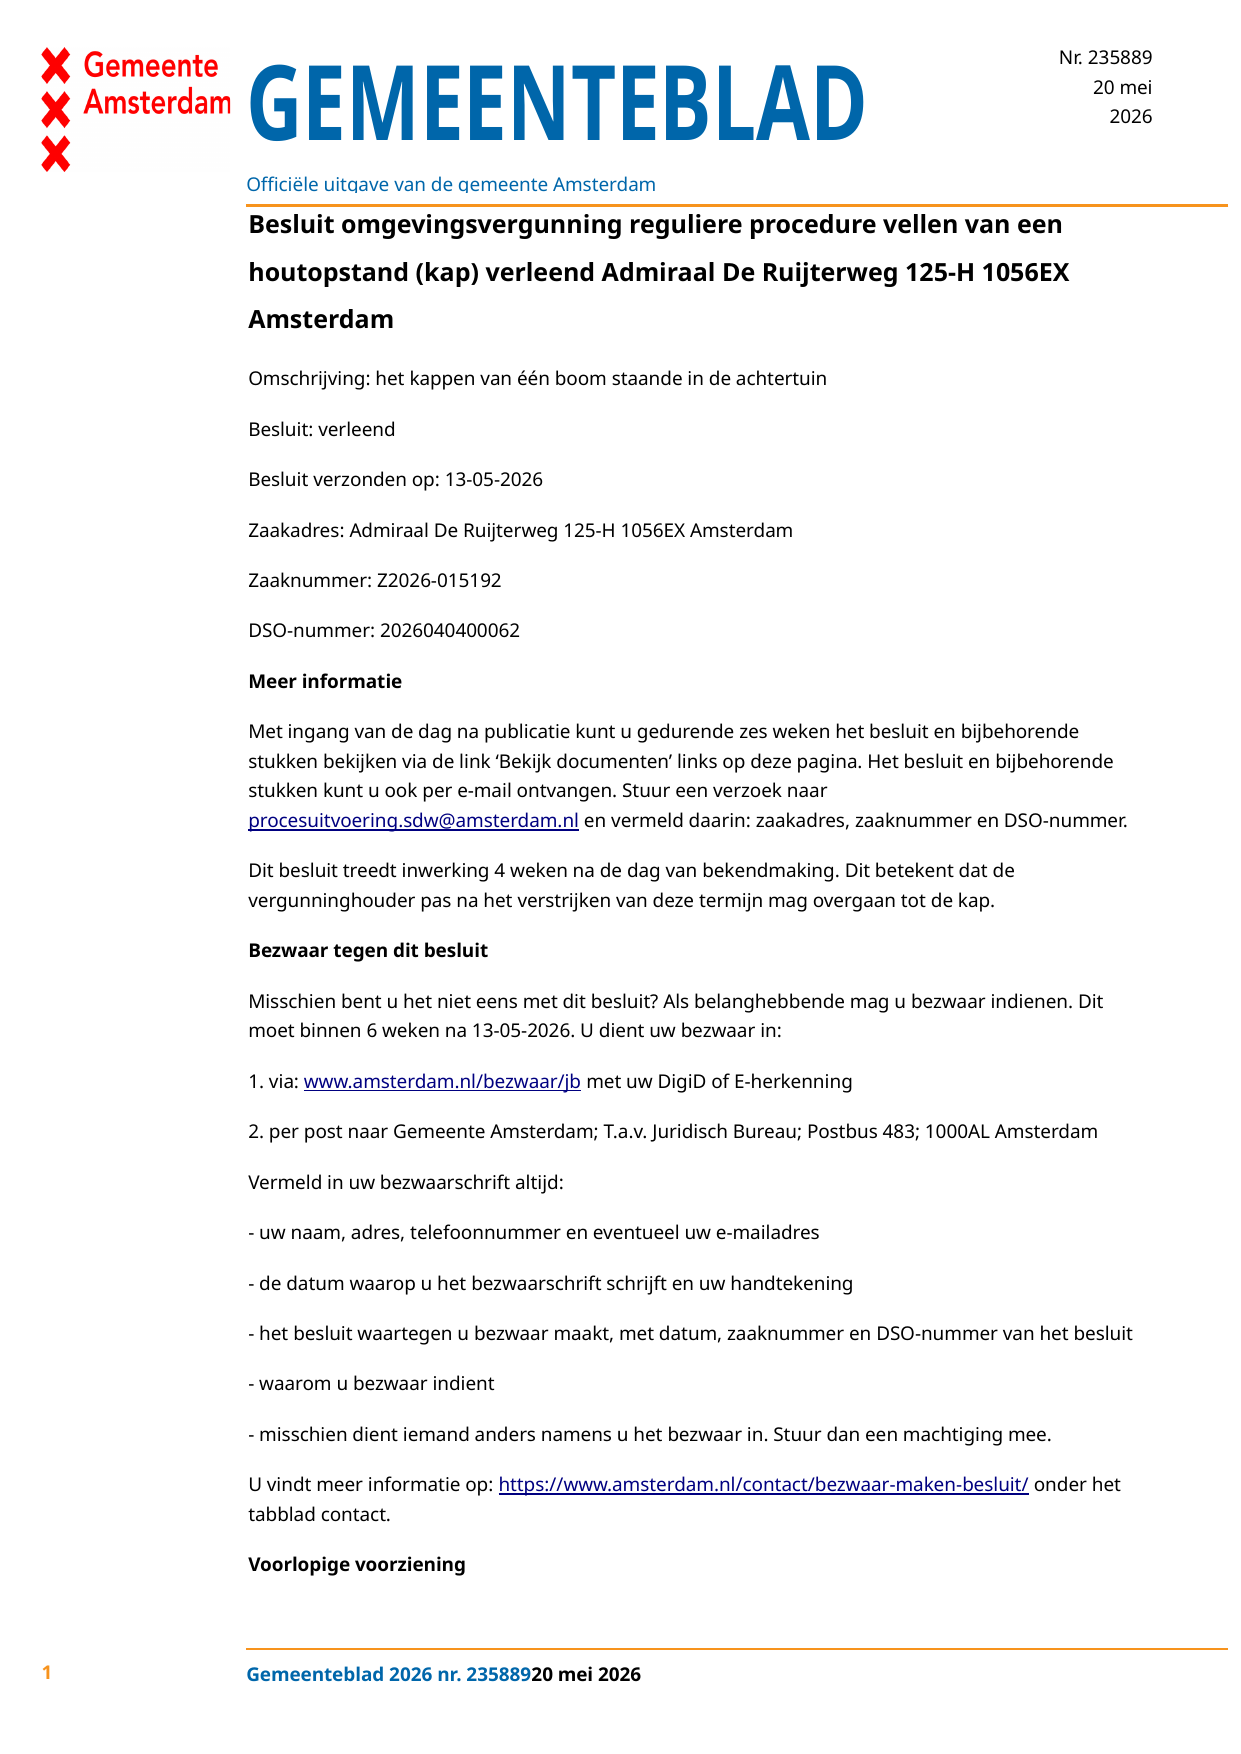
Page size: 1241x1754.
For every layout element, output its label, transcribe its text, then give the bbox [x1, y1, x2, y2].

text Voorlopige voorziening [248, 1551, 1152, 1577]
text Omschrijving: het kappen van één boom staande in de achtertuin [248, 366, 1152, 391]
text - uw naam, adres, telefoonnummer en eventueel uw e-mailadres [248, 1219, 1152, 1245]
text Dit besluit treedt inwerking 4 weken na de dag van bekendmaking. Dit betekent dat de vergunninghouder pas na het verstrijken van deze termijn mag overgaan tot de kap. [248, 858, 1152, 913]
text Vermeld in uw bezwaarschrift altijd: [248, 1169, 1152, 1194]
text - misschien dient iemand anders namens u het bezwaar in. Stuur dan een machtiging mee. [248, 1421, 1152, 1447]
text Meer informatie [248, 668, 1152, 694]
text 2. per post naar Gemeente Amsterdam; T.a.v. Juridisch Bureau; Postbus 483; 1000AL Amsterdam [248, 1118, 1152, 1144]
text - waarom u bezwaar indient [248, 1371, 1152, 1396]
text - de datum waarop u het bezwaarschrift schrijft en uw handtekening [248, 1270, 1152, 1295]
text Besluit verzonden op: 13-05-2026 [248, 466, 1152, 492]
picture [41, 47, 231, 172]
text 1. via: www.amsterdam.nl/bezwaar/jb met uw DigiD of E-herkenning [248, 1068, 1152, 1094]
text Bezwaar tegen dit besluit [248, 938, 1152, 963]
text Besluit omgevingsvergunning reguliere procedure vellen van een houtopstand (kap) verleend Admiraal De Ruijterweg 125-H 1056EX Amsterdam [248, 207, 1152, 336]
text Met ingang van de dag na publicatie kunt u gedurende zes weken het besluit en bijbehorende stukken bekijken via de link ‘Bekijk documenten’ links op deze pagina. Het besluit en bijbehorende stukken kunt u ook per e-mail ontvangen. Stuur een verzoek naar procesuitvoering.sdw@amsterdam.nl en vermeld daarin: zaakadres, zaaknummer en DSO-nummer. [248, 718, 1152, 833]
text U vindt meer informatie op: https://www.amsterdam.nl/contact/bezwaar-maken-besluit/ onder het tabblad contact. [248, 1471, 1152, 1527]
text Misschien bent u het niet eens met dit besluit? Als belanghebbende mag u bezwaar indienen. Dit moet binnen 6 weken na 13-05-2026. U dient uw bezwaar in: [248, 988, 1152, 1043]
text Zaaknummer: Z2026-015192 [248, 567, 1152, 593]
text Besluit: verleend [248, 416, 1152, 442]
text DSO-nummer: 2026040400062 [248, 618, 1152, 643]
text - het besluit waartegen u bezwaar maakt, met datum, zaaknummer en DSO-nummer van het besluit [248, 1320, 1152, 1346]
text Zaakadres: Admiraal De Ruijterweg 125-H 1056EX Amsterdam [248, 517, 1152, 542]
